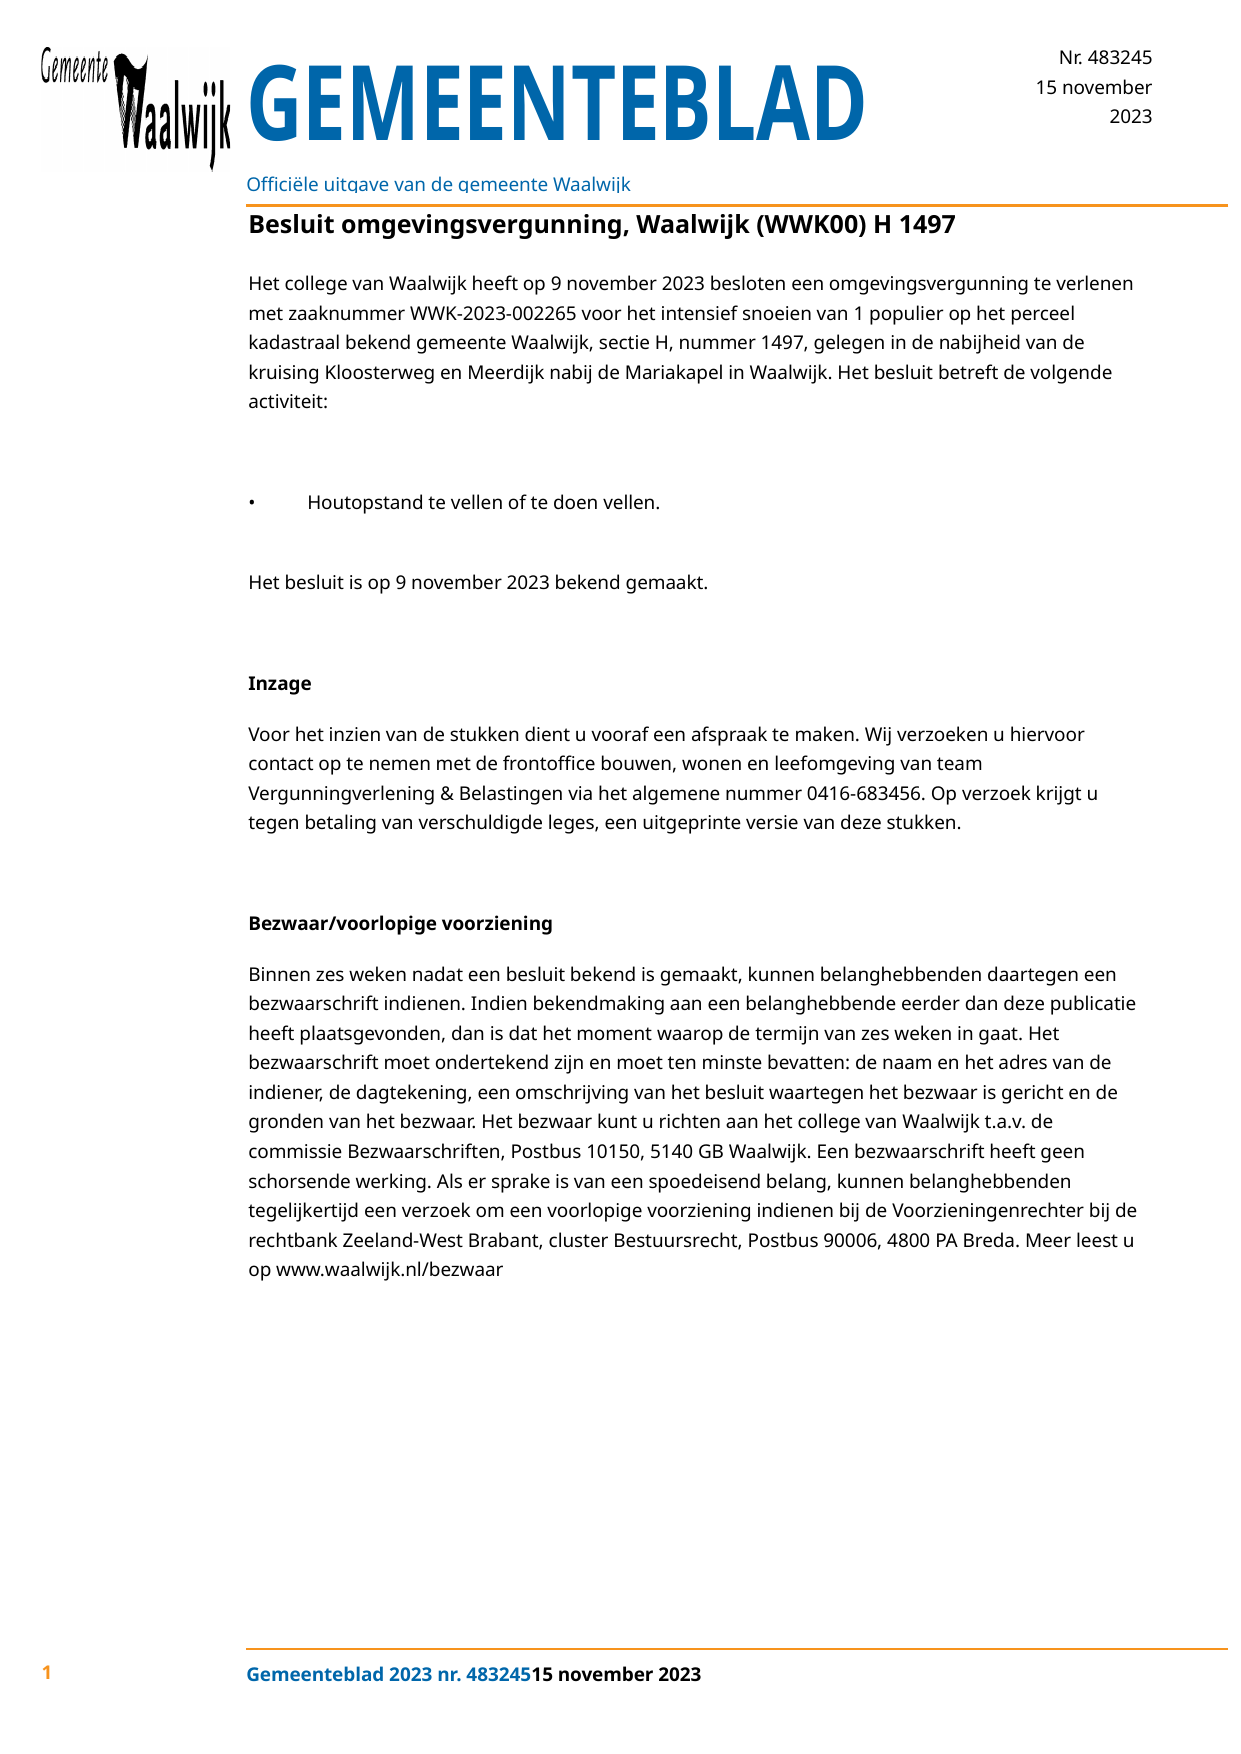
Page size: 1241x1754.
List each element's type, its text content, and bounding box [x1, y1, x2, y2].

text Het besluit is op 9 november 2023 bekend gemaakt. [248, 569, 1152, 595]
text Inzage [248, 670, 1152, 696]
text Besluit omgevingsvergunning, Waalwijk (WWK00) H 1497 [248, 207, 1152, 241]
text Het college van Waalwijk heeft op 9 november 2023 besloten een omgevingsvergunning te verlenen met zaaknummer WWK-2023-002265 voor het intensief snoeien van 1 populier op het perceel kadastraal bekend gemeente Waalwijk, sectie H, nummer 1497, gelegen in de nabijheid van de kruising Kloosterweg en Meerdijk nabij de Mariakapel in Waalwijk. Het besluit betreft de volgende activiteit: [248, 270, 1152, 414]
text Binnen zes weken nadat een besluit bekend is gemaakt, kunnen belanghebbenden daartegen een bezwaarschrift indienen. Indien bekendmaking aan een belanghebbende eerder dan deze publicatie heeft plaatsgevonden, dan is dat het moment waarop de termijn van zes weken in gaat. Het bezwaarschrift moet ondertekend zijn en moet ten minste bevatten: de naam en het adres van de indiener, de dagtekening, een omschrijving van het besluit waartegen het bezwaar is gericht en de gronden van het bezwaar. Het bezwaar kunt u richten aan het college van Waalwijk t.a.v. de commissie Bezwaarschriften, Postbus 10150, 5140 GB Waalwijk. Een bezwaarschrift heeft geen schorsende werking. Als er sprake is van een spoedeisend belang, kunnen belanghebbenden tegelijkertijd een verzoek om een voorlopige voorziening indienen bij de Voorzieningenrechter bij de rechtbank Zeeland-West Brabant, cluster Bestuursrecht, Postbus 90006, 4800 PA Breda. Meer leest u op www.waalwijk.nl/bezwaar [248, 961, 1152, 1282]
text Bezwaar/voorlopige voorziening [248, 910, 1152, 936]
picture [41, 47, 231, 172]
list Houtopstand te vellen of te doen vellen. [248, 489, 1152, 515]
text Voor het inzien van de stukken dient u vooraf een afspraak te maken. Wij verzoeken u hiervoor contact op te nemen met de frontoffice bouwen, wonen en leefomgeving van team Vergunningverlening & Belastingen via het algemene nummer 0416-683456. Op verzoek krijgt u tegen betaling van verschuldigde leges, een uitgeprinte versie van deze stukken. [248, 721, 1152, 835]
